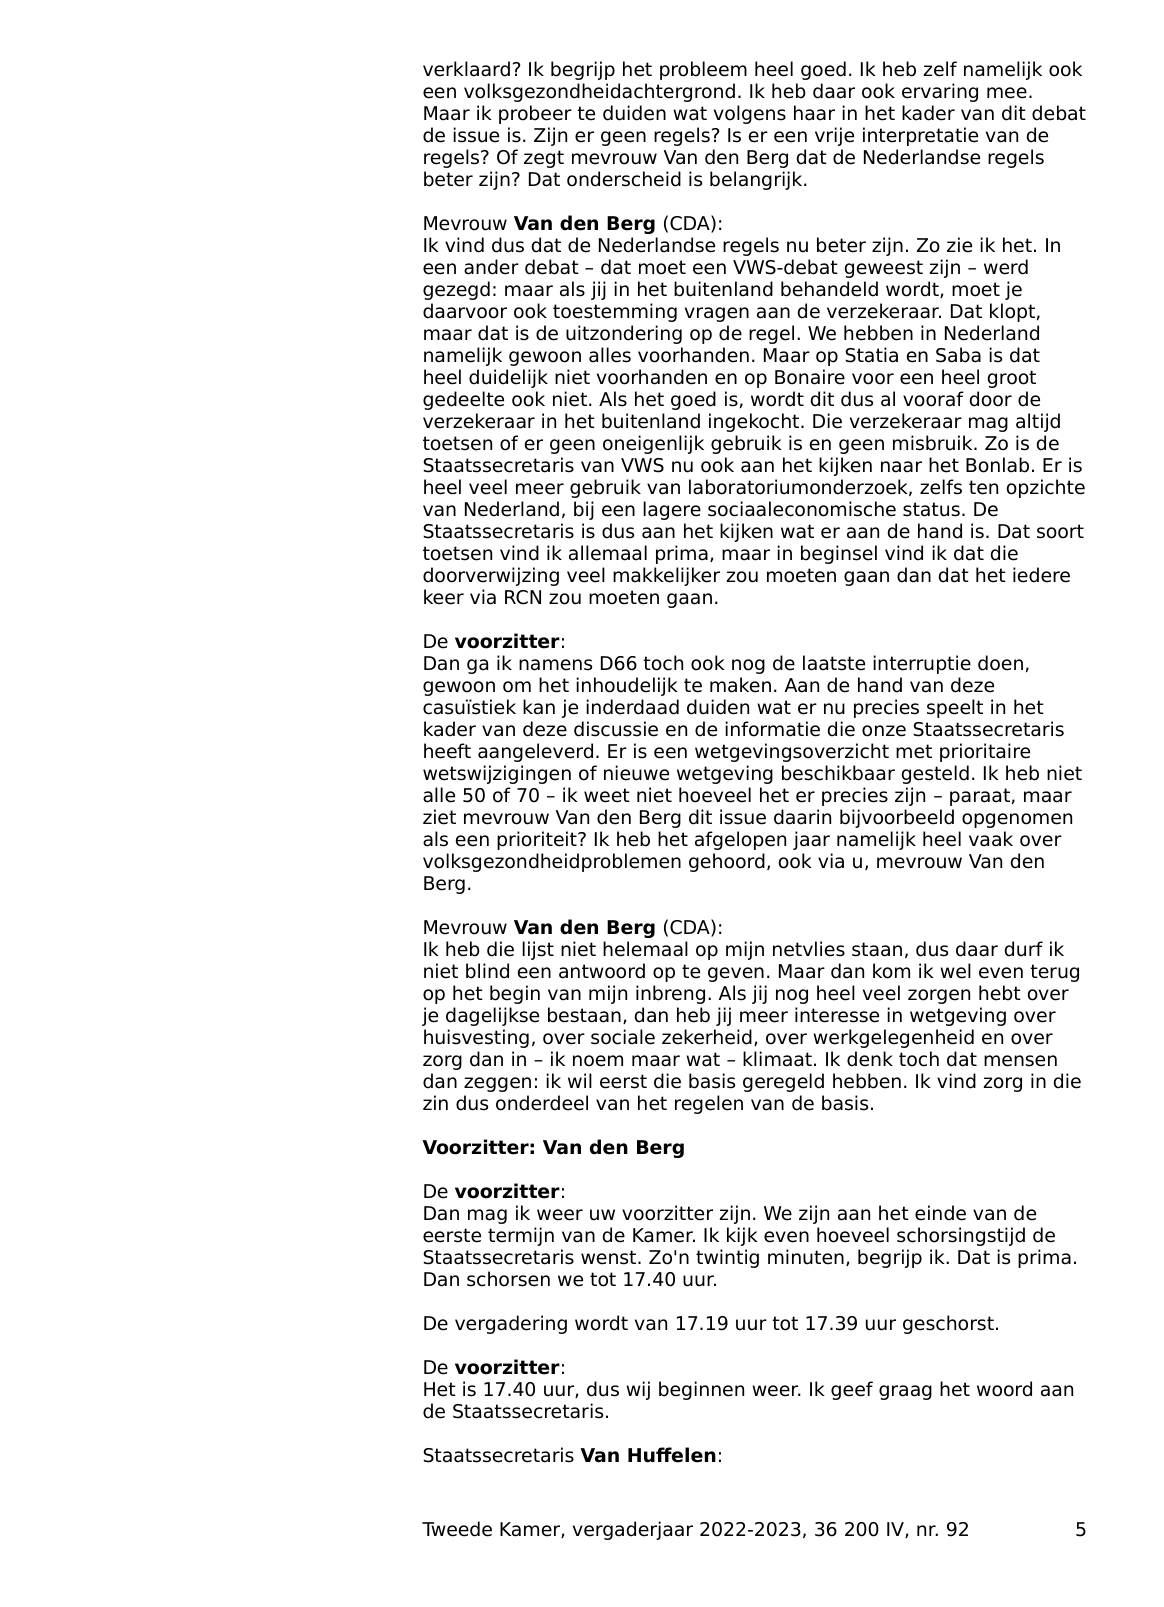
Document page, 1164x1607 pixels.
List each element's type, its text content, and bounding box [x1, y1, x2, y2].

text Ik heb die lijst niet helemaal op mijn netvlies staan, dus daar durf ik niet blind een antwoord op te geven. Maar dan kom ik wel even terug op het begin van mijn inbreng. Als jij nog heel veel zorgen hebt over je dagelijkse bestaan, dan heb jij meer interesse in wetgeving over huisvesting, over sociale zekerheid, over werkgelegenheid en over zorg dan in – ik noem maar wat – klimaat. Ik denk toch dat mensen dan zeggen: ik wil eerst die basis geregeld hebben. Ik vind zorg in die zin dus onderdeel van het regelen van de basis. [422, 939, 1087, 1115]
subtitle Voorzitter: Van den Berg [422, 1137, 1087, 1159]
text De voorzitter: [422, 631, 1087, 653]
text Dan ga ik namens D66 toch ook nog de laatste interruptie doen, gewoon om het inhoudelijk te maken. Aan de hand van deze casuïstiek kan je inderdaad duiden wat er nu precies speelt in het kader van deze discussie en de informatie die onze Staatssecretaris heeft aangeleverd. Er is een wetgevingsoverzicht met prioritaire wetswijzigingen of nieuwe wetgeving beschikbaar gesteld. Ik heb niet alle 50 of 70 – ik weet niet hoeveel het er precies zijn – paraat, maar ziet mevrouw Van den Berg dit issue daarin bijvoorbeeld opgenomen als een prioriteit? Ik heb het afgelopen jaar namelijk heel vaak over volksgezondheidproblemen gehoord, ook via u, mevrouw Van den Berg. [422, 653, 1087, 895]
text Mevrouw Van den Berg (CDA): [422, 213, 1087, 235]
text De vergadering wordt van 17.19 uur tot 17.39 uur geschorst. [422, 1313, 1087, 1335]
text Dan mag ik weer uw voorzitter zijn. We zijn aan het einde van de eerste termijn van de Kamer. Ik kijk even hoeveel schorsingstijd de Staatssecretaris wenst. Zo'n twintig minuten, begrijp ik. Dat is prima. Dan schorsen we tot 17.40 uur. [422, 1203, 1087, 1291]
text De voorzitter: [422, 1181, 1087, 1203]
text Staatssecretaris Van Huffelen: [422, 1445, 1087, 1467]
text Het is 17.40 uur, dus wij beginnen weer. Ik geef graag het woord aan de Staatssecretaris. [422, 1379, 1087, 1423]
text verklaard? Ik begrijp het probleem heel goed. Ik heb zelf namelijk ook een volksgezondheidachtergrond. Ik heb daar ook ervaring mee. Maar ik probeer te duiden wat volgens haar in het kader van dit debat de issue is. Zijn er geen regels? Is er een vrije interpretatie van de regels? Of zegt mevrouw Van den Berg dat de Nederlandse regels beter zijn? Dat onderscheid is belangrijk. [422, 59, 1087, 191]
text Mevrouw Van den Berg (CDA): [422, 917, 1087, 939]
text De voorzitter: [422, 1357, 1087, 1379]
text Ik vind dus dat de Nederlandse regels nu beter zijn. Zo zie ik het. In een ander debat – dat moet een VWS-debat geweest zijn – werd gezegd: maar als jij in het buitenland behandeld wordt, moet je daarvoor ook toestemming vragen aan de verzekeraar. Dat klopt, maar dat is de uitzondering op de regel. We hebben in Nederland namelijk gewoon alles voorhanden. Maar op Statia en Saba is dat heel duidelijk niet voorhanden en op Bonaire voor een heel groot gedeelte ook niet. Als het goed is, wordt dit dus al vooraf door de verzekeraar in het buitenland ingekocht. Die verzekeraar mag altijd toetsen of er geen oneigenlijk gebruik is en geen misbruik. Zo is de Staatssecretaris van VWS nu ook aan het kijken naar het Bonlab. Er is heel veel meer gebruik van laboratoriumonderzoek, zelfs ten opzichte van Nederland, bij een lagere sociaaleconomische status. De Staatssecretaris is dus aan het kijken wat er aan de hand is. Dat soort toetsen vind ik allemaal prima, maar in beginsel vind ik dat die doorverwijzing veel makkelijker zou moeten gaan dan dat het iedere keer via RCN zou moeten gaan. [422, 235, 1087, 609]
